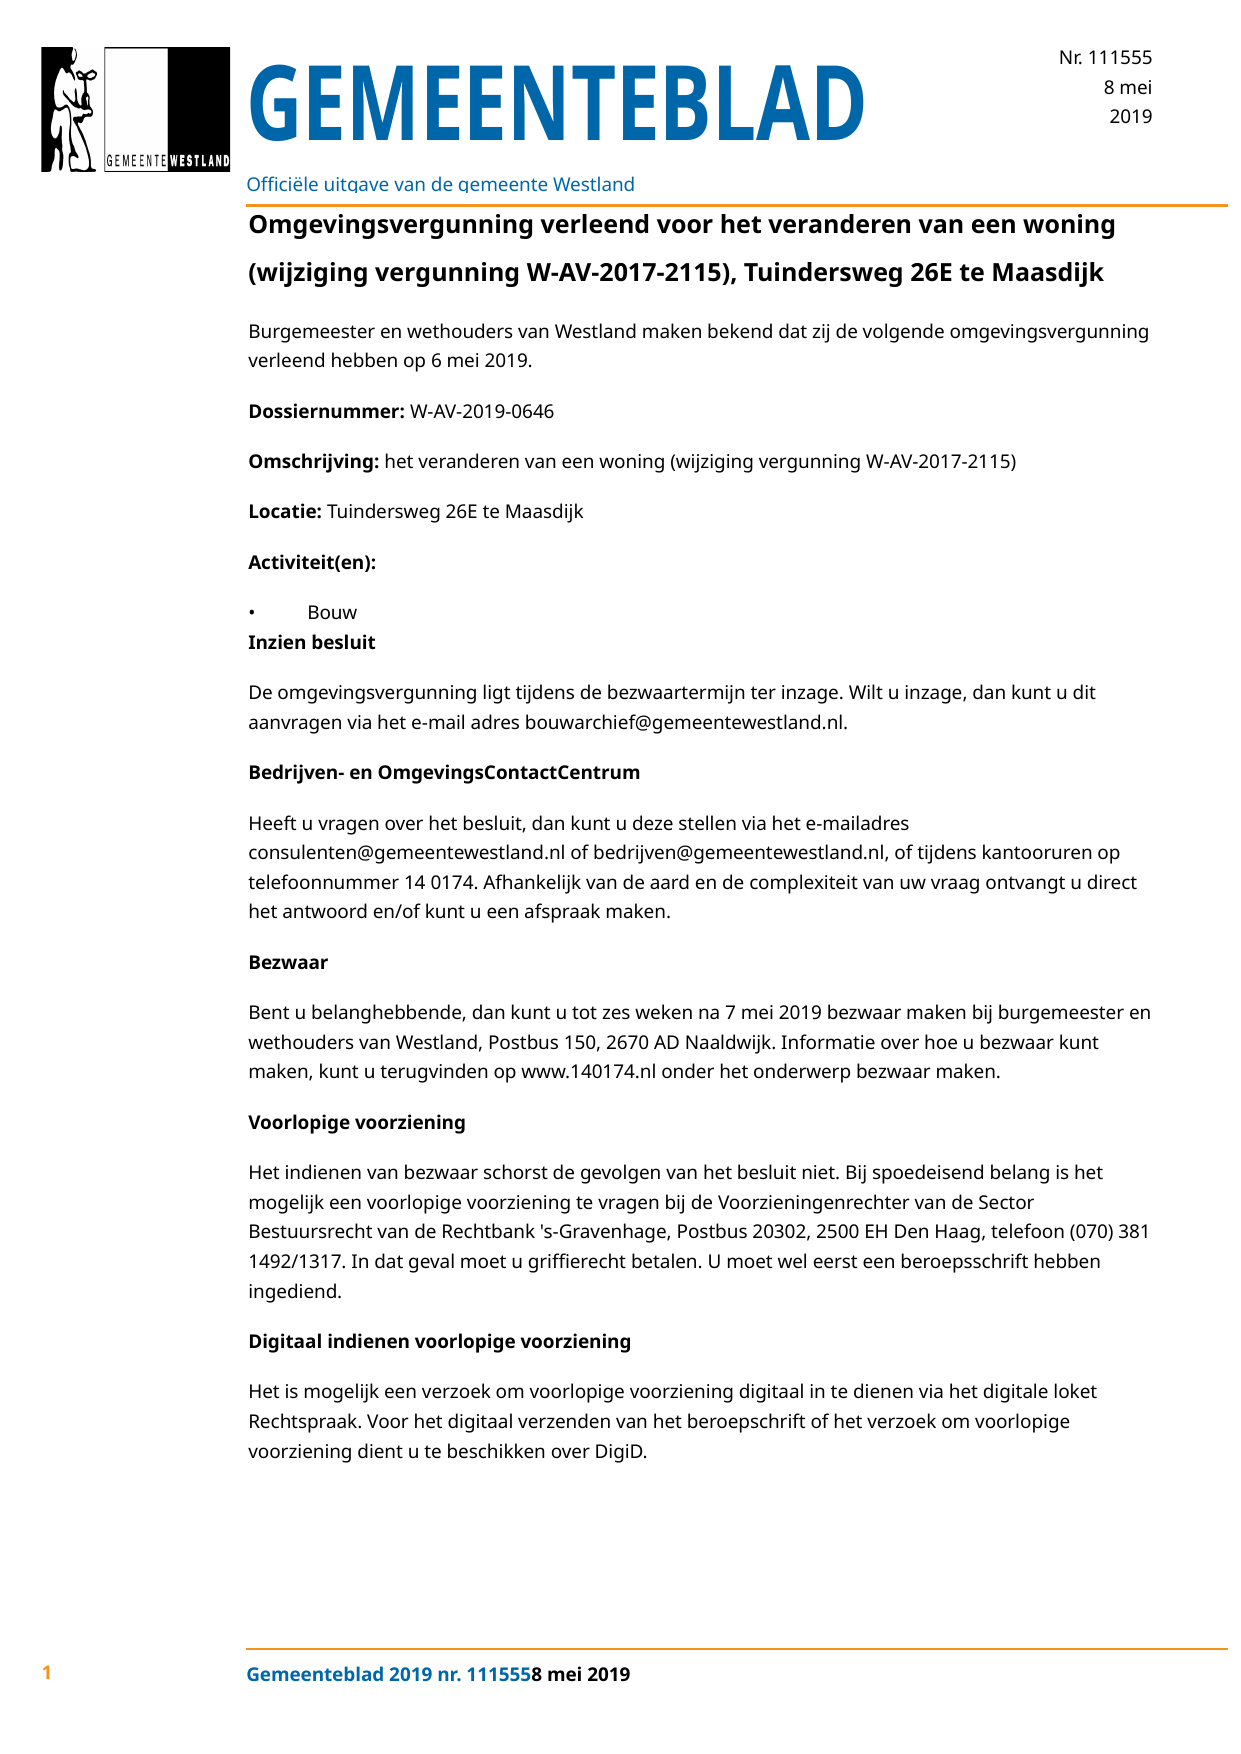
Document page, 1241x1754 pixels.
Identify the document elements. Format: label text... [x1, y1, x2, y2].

text Activiteit(en): [248, 549, 1152, 575]
picture [41, 47, 231, 172]
text Dossiernummer: W-AV-2019-0646 [248, 398, 1152, 424]
text Inzien besluit [248, 629, 1152, 655]
text Digitaal indienen voorlopige voorziening [248, 1328, 1152, 1354]
text Omgevingsvergunning verleend voor het veranderen van een woning (wijziging vergunning W-AV-2017-2115), Tuindersweg 26E te Maasdijk [248, 207, 1152, 288]
text Locatie: Tuindersweg 26E te Maasdijk [248, 499, 1152, 524]
text Het indienen van bezwaar schorst de gevolgen van het besluit niet. Bij spoedeisend belang is het mogelijk een voorlopige voorziening te vragen bij de Voorzieningenrechter van de Sector Bestuursrecht van de Rechtbank 's-Gravenhage, Postbus 20302, 2500 EH Den Haag, telefoon (070) 381 1492/1317. In dat geval moet u griffierecht betalen. U moet wel eerst een beroepsschrift hebben ingediend. [248, 1159, 1152, 1304]
text Het is mogelijk een verzoek om voorlopige voorziening digitaal in te dienen via het digitale loket Rechtspraak. Voor het digitaal verzenden van het beroepschrift of het verzoek om voorlopige voorziening dient u te beschikken over DigiD. [248, 1379, 1152, 1464]
text Bent u belanghebbende, dan kunt u tot zes weken na 7 mei 2019 bezwaar maken bij burgemeester en wethouders van Westland, Postbus 150, 2670 AD Naaldwijk. Informatie over hoe u bezwaar kunt maken, kunt u terugvinden op www.140174.nl onder het onderwerp bezwaar maken. [248, 999, 1152, 1084]
text Burgemeester en wethouders van Westland maken bekend dat zij de volgende omgevingsvergunning verleend hebben op 6 mei 2019. [248, 318, 1152, 373]
text Bezwaar [248, 949, 1152, 975]
text Omschrijving: het veranderen van een woning (wijziging vergunning W-AV-2017-2115) [248, 448, 1152, 474]
text De omgevingsvergunning ligt tijdens de bezwaartermijn ter inzage. Wilt u inzage, dan kunt u dit aanvragen via het e-mail adres bouwarchief@gemeentewestland.nl. [248, 679, 1152, 735]
text Heeft u vragen over het besluit, dan kunt u deze stellen via het e-mailadres consulenten@gemeentewestland.nl of bedrijven@gemeentewestland.nl, of tijdens kantooruren op telefoonnummer 14 0174. Afhankelijk van de aard en de complexiteit van uw vraag ontvangt u direct het antwoord en/of kunt u een afspraak maken. [248, 810, 1152, 924]
text Bedrijven- en OmgevingsContactCentrum [248, 759, 1152, 785]
list Bouw [248, 599, 1152, 625]
text Voorlopige voorziening [248, 1109, 1152, 1135]
